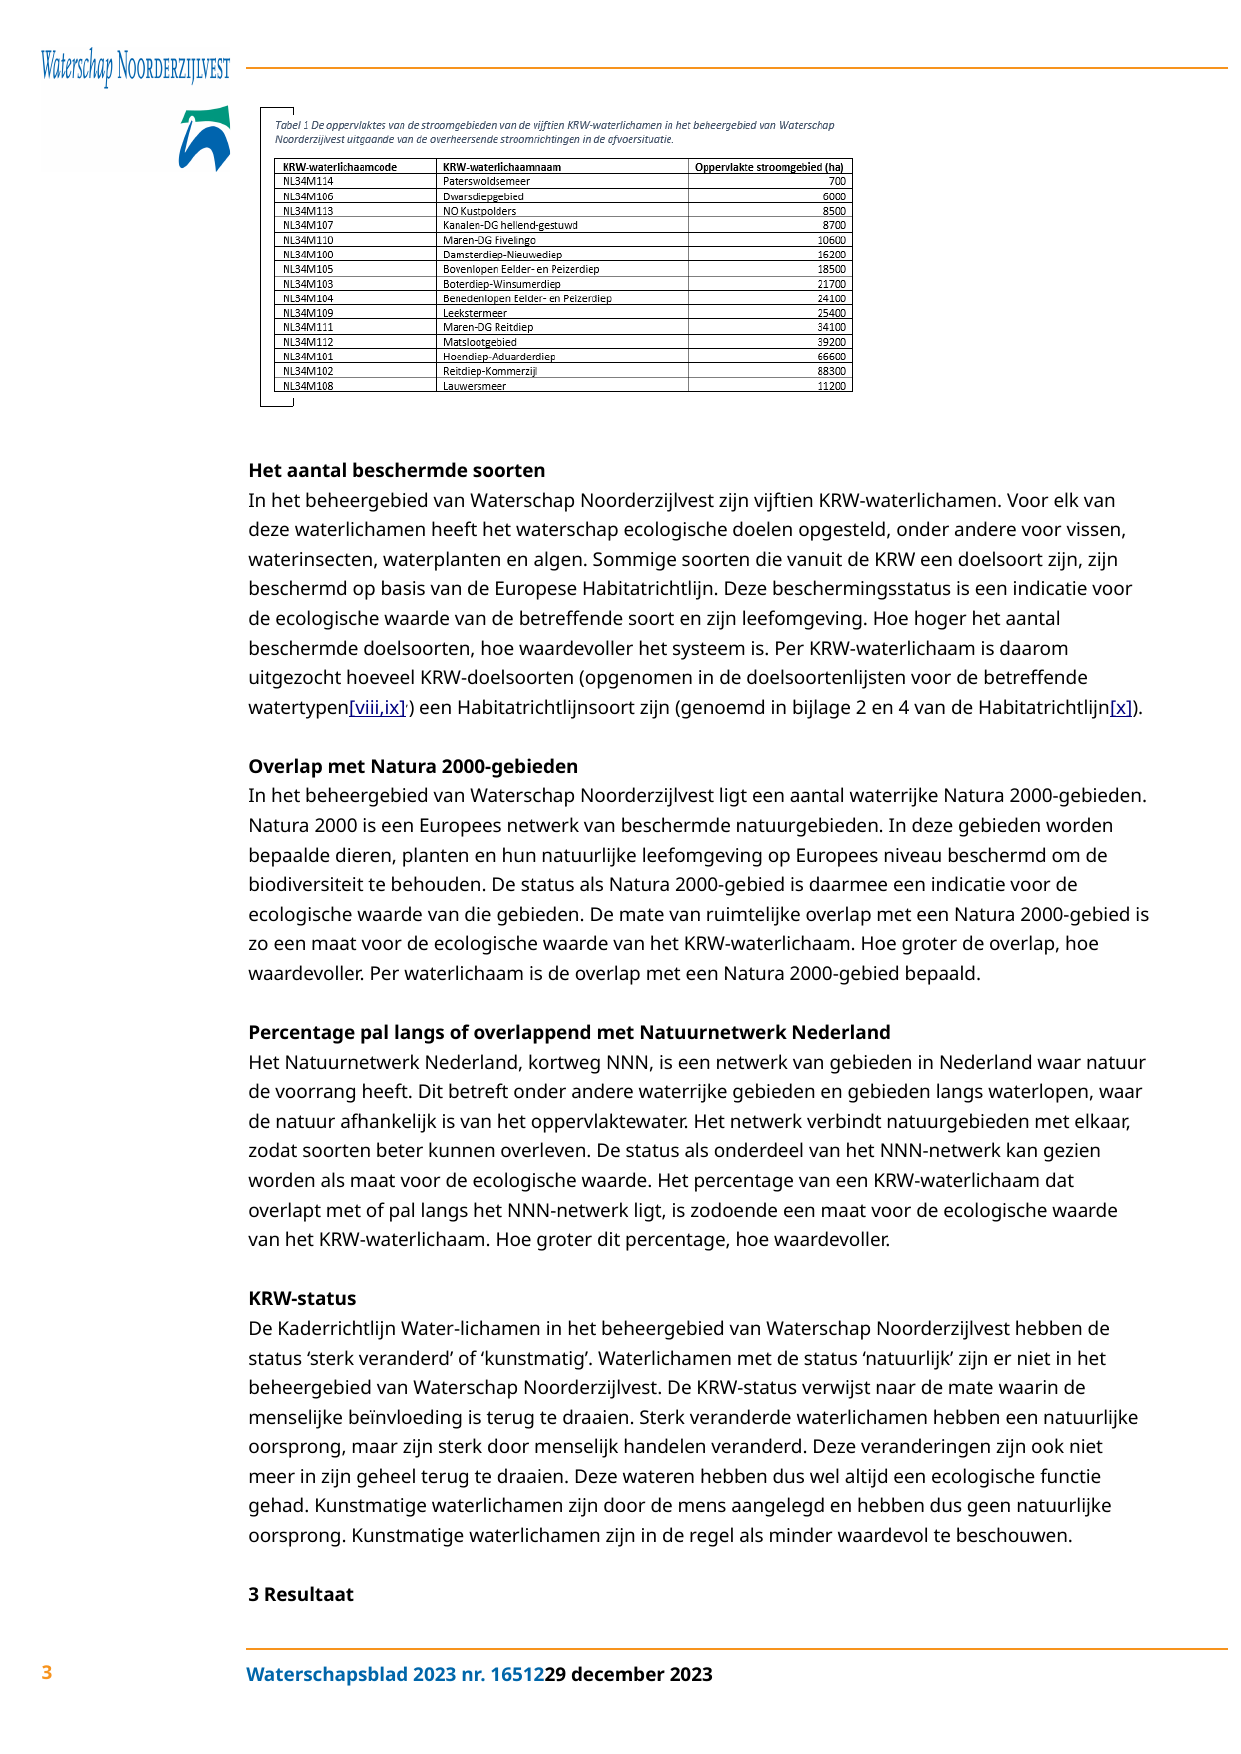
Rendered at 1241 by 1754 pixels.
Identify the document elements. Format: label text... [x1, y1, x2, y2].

text In het beheergebied van Waterschap Noorderzijlvest zijn vijftien KRW-waterlichamen. Voor elk van deze waterlichamen heeft het waterschap ecologische doelen opgesteld, onder andere voor vissen, waterinsecten, waterplanten en algen. Sommige soorten die vanuit de KRW een doelsoort zijn, zijn beschermd op basis van de Europese Habitatrichtlijn. Deze beschermingsstatus is een indicatie voor de ecologische waarde van de betreffende soort en zijn leefomgeving. Hoe hoger het aantal beschermde doelsoorten, hoe waardevoller het systeem is. Per KRW-waterlichaam is daarom uitgezocht hoeveel KRW-doelsoorten (opgenomen in de doelsoortenlijsten voor de betreffende watertypen[viii,ix],) een Habitatrichtlijnsoort zijn (genoemd in bijlage 2 en 4 van de Habitatrichtlijn[x]). [248, 487, 1152, 719]
text 3 Resultaat [248, 1581, 1152, 1607]
picture [268, 115, 860, 398]
text KRW-status [248, 1286, 1152, 1311]
text Het Natuurnetwerk Nederland, kortweg NNN, is een netwerk van gebieden in Nederland waar natuur de voorrang heeft. Dit betreft onder andere waterrijke gebieden en gebieden langs waterlopen, waar de natuur afhankelijk is van het oppervlaktewater. Het netwerk verbindt natuurgebieden met elkaar, zodat soorten beter kunnen overleven. De status als onderdeel van het NNN-netwerk kan gezien worden als maat voor de ecologische waarde. Het percentage van een KRW-waterlichaam dat overlapt met of pal langs het NNN-netwerk ligt, is zodoende een maat voor de ecologische waarde van het KRW-waterlichaam. Hoe groter dit percentage, hoe waardevoller. [248, 1049, 1152, 1252]
text Overlap met Natura 2000-gebieden [248, 753, 1152, 779]
text De Kaderrichtlijn Water-lichamen in het beheergebied van Waterschap Noorderzijlvest hebben de status ‘sterk veranderd’ of ‘kunstmatig’. Waterlichamen met de status ‘natuurlijk’ zijn er niet in het beheergebied van Waterschap Noorderzijlvest. De KRW-status verwijst naar de mate waarin de menselijke beïnvloeding is terug te draaien. Sterk veranderde waterlichamen hebben een natuurlijke oorsprong, maar zijn sterk door menselijk handelen veranderd. Deze veranderingen zijn ook niet meer in zijn geheel terug te draaien. Deze wateren hebben dus wel altijd een ecologische functie gehad. Kunstmatige waterlichamen zijn door de mens aangelegd en hebben dus geen natuurlijke oorsprong. Kunstmatige waterlichamen zijn in de regel als minder waardevol te beschouwen. [248, 1315, 1152, 1548]
text In het beheergebied van Waterschap Noorderzijlvest ligt een aantal waterrijke Natura 2000-gebieden. Natura 2000 is een Europees netwerk van beschermde natuurgebieden. In deze gebieden worden bepaalde dieren, planten en hun natuurlijke leefomgeving op Europees niveau beschermd om de biodiversiteit te behouden. De status als Natura 2000-gebied is daarmee een indicatie voor de ecologische waarde van die gebieden. De mate van ruimtelijke overlap met een Natura 2000-gebied is zo een maat voor de ecologische waarde van het KRW-waterlichaam. Hoe groter de overlap, hoe waardevoller. Per waterlichaam is de overlap met een Natura 2000-gebied bepaald. [248, 783, 1152, 986]
text Het aantal beschermde soorten [248, 457, 1152, 483]
text Percentage pal langs of overlappend met Natuurnetwerk Nederland [248, 1019, 1152, 1045]
picture [41, 47, 231, 172]
